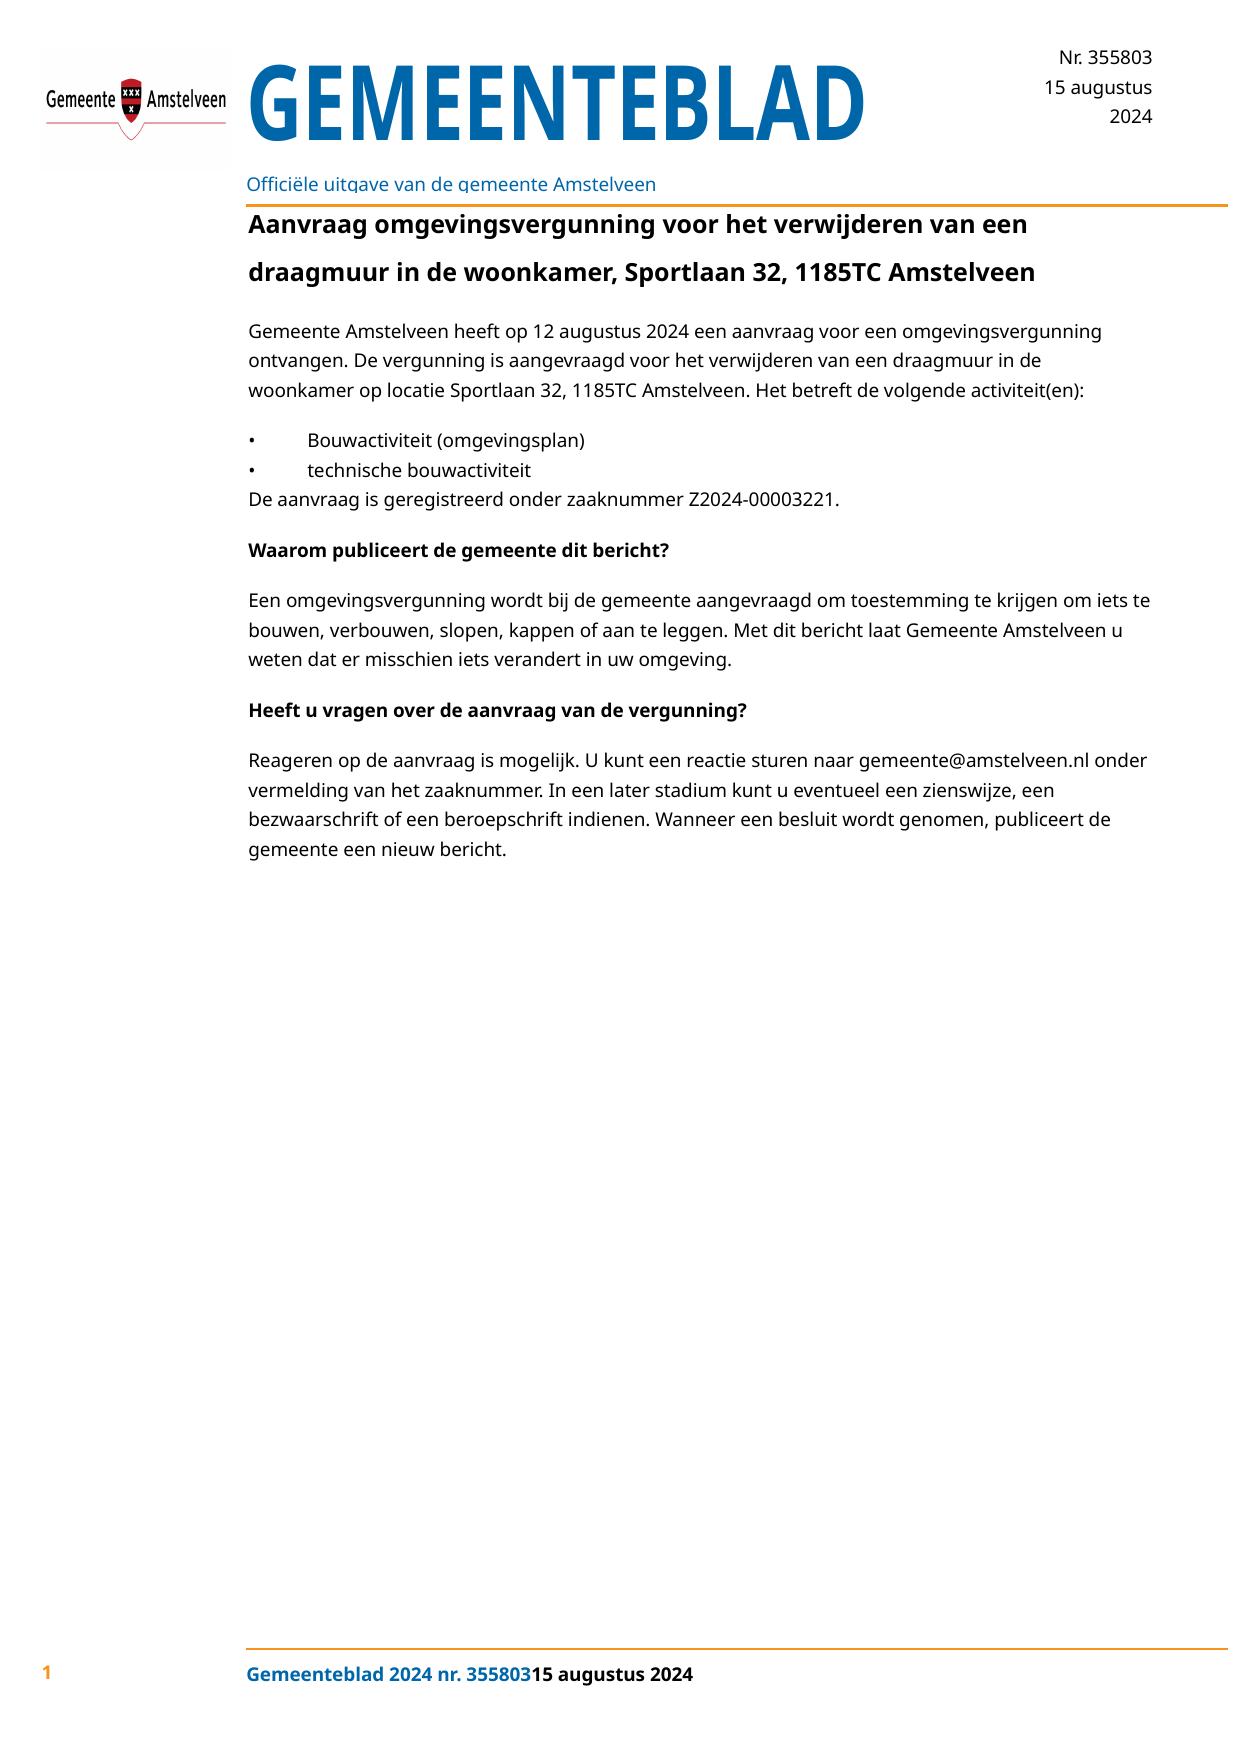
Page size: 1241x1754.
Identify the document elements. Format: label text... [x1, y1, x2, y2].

text Reageren op de aanvraag is mogelijk. U kunt een reactie sturen naar gemeente@amstelveen.nl onder vermelding van het zaaknummer. In een later stadium kunt u eventueel een zienswijze, een bezwaarschrift of een beroepschrift indienen. Wanneer een besluit wordt genomen, publiceert de gemeente een nieuw bericht. [248, 747, 1152, 862]
text Waarom publiceert de gemeente dit bericht? [248, 537, 1152, 563]
text De aanvraag is geregistreerd onder zaaknummer Z2024-00003221. [248, 487, 1152, 512]
text Heeft u vragen over de aanvraag van de vergunning? [248, 697, 1152, 723]
list technische bouwactiviteit [248, 457, 1152, 483]
text Gemeente Amstelveen heeft op 12 augustus 2024 een aanvraag voor een omgevingsvergunning ontvangen. De vergunning is aangevraagd voor het verwijderen van een draagmuur in de woonkamer op locatie Sportlaan 32, 1185TC Amstelveen. Het betreft de volgende activiteit(en): [248, 318, 1152, 403]
list Bouwactiviteit (omgevingsplan) [248, 427, 1152, 453]
text Aanvraag omgevingsvergunning voor het verwijderen van een draagmuur in de woonkamer, Sportlaan 32, 1185TC Amstelveen [248, 207, 1152, 288]
picture [41, 47, 231, 172]
text Een omgevingsvergunning wordt bij de gemeente aangevraagd om toestemming te krijgen om iets te bouwen, verbouwen, slopen, kappen of aan te leggen. Met dit bericht laat Gemeente Amstelveen u weten dat er misschien iets verandert in uw omgeving. [248, 587, 1152, 672]
